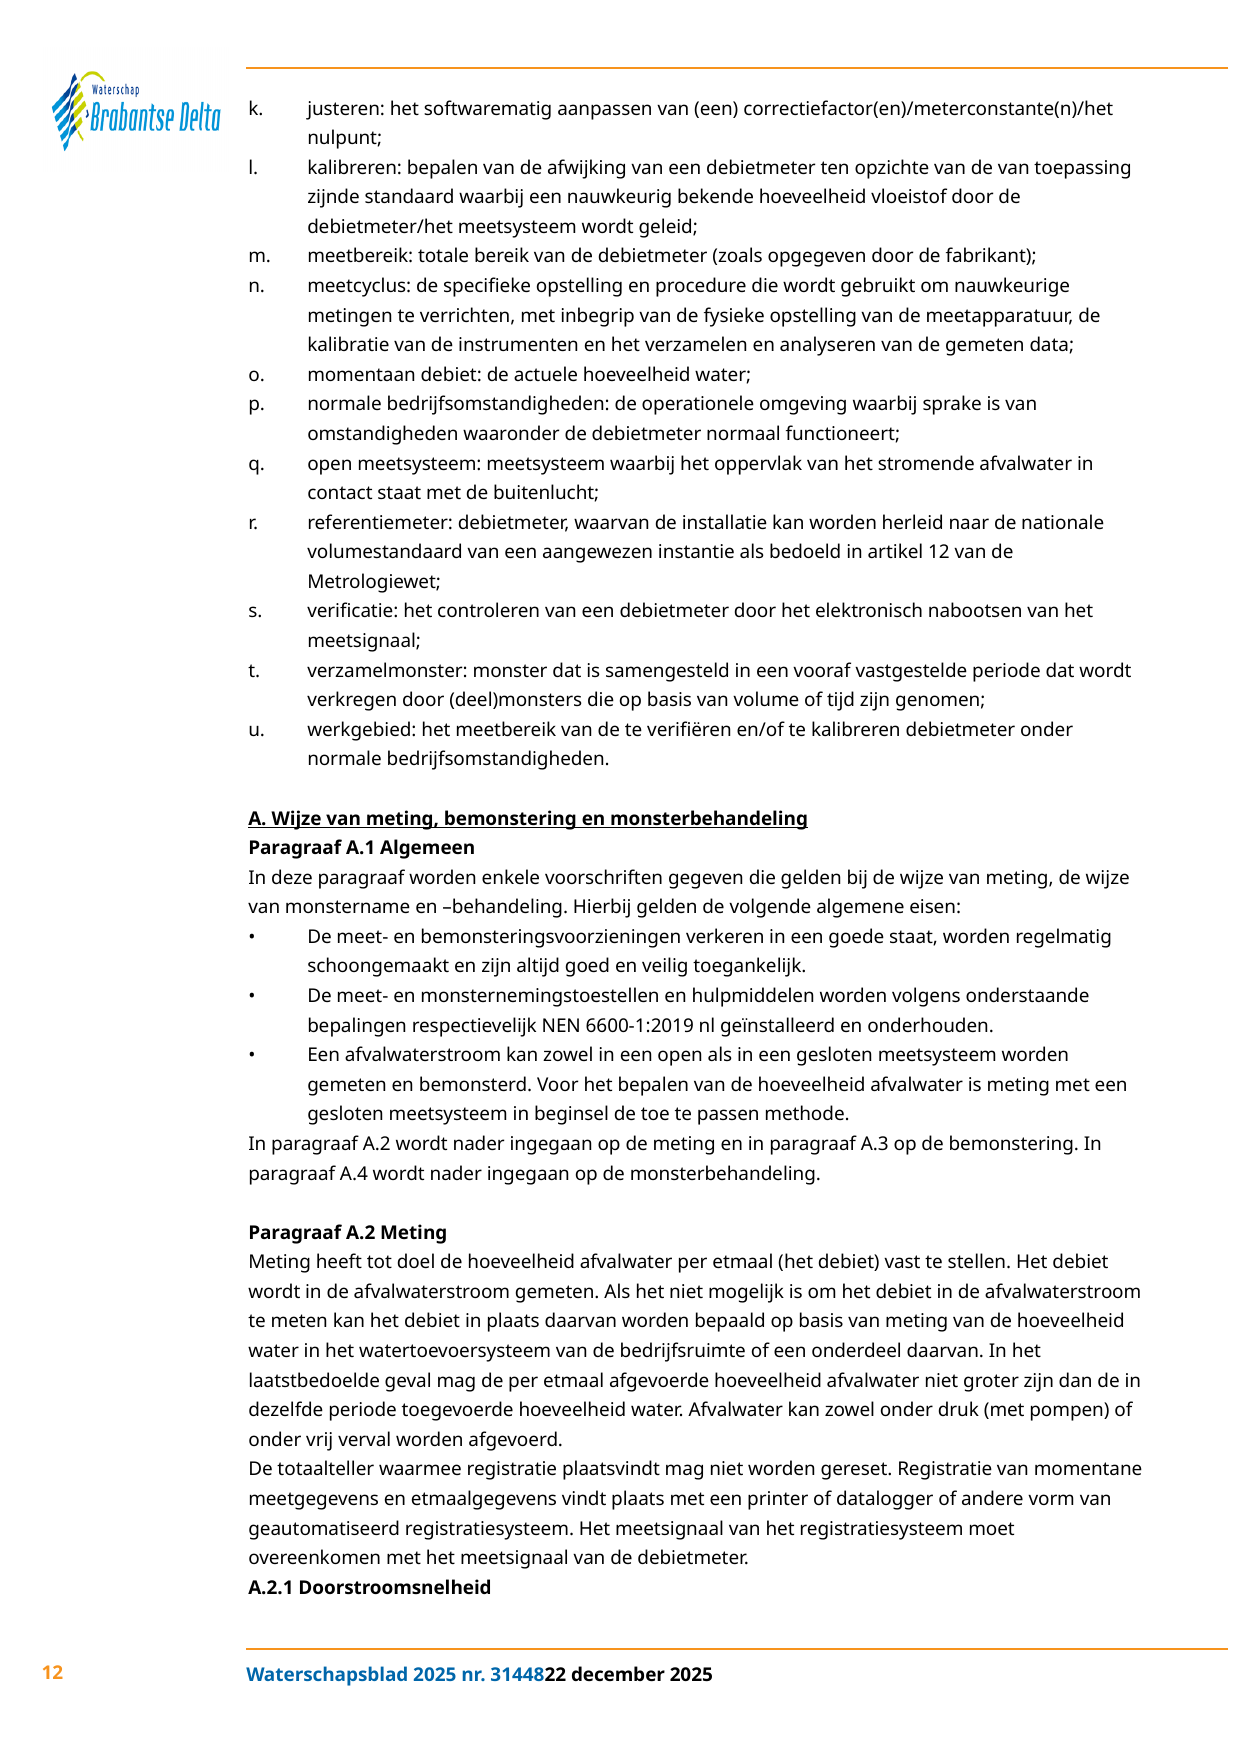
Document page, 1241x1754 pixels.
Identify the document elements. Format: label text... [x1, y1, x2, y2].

list kalibreren: bepalen van de afwijking van een debietmeter ten opzichte van de van toepassing zijnde standaard waarbij een nauwkeurig bekende hoeveelheid vloeistof door de debietmeter/het meetsysteem wordt geleid; [248, 154, 1152, 239]
list normale bedrijfsomstandigheden: de operationele omgeving waarbij sprake is van omstandigheden waaronder de debietmeter normaal functioneert; [248, 391, 1152, 446]
text In paragraaf A.2 wordt nader ingegaan op de meting en in paragraaf A.3 op de bemonstering. In paragraaf A.4 wordt nader ingegaan op de monsterbehandeling. [248, 1130, 1152, 1186]
text A.2.1 Doorstroomsnelheid [248, 1574, 1152, 1600]
list Een afvalwaterstroom kan zowel in een open als in een gesloten meetsysteem worden gemeten en bemonsterd. Voor het bepalen van de hoeveelheid afvalwater is meting met een gesloten meetsysteem in beginsel de toe te passen methode. [248, 1041, 1152, 1126]
list De meet- en bemonsteringsvoorzieningen verkeren in een goede staat, worden regelmatig schoongemaakt en zijn altijd goed en veilig toegankelijk. [248, 923, 1152, 978]
list meetcyclus: de specifieke opstelling en procedure die wordt gebruikt om nauwkeurige metingen te verrichten, met inbegrip van de fysieke opstelling van de meetapparatuur, de kalibratie van de instrumenten en het verzamelen en analyseren van de gemeten data; [248, 272, 1152, 357]
list verzamelmonster: monster dat is samengesteld in een vooraf vastgestelde periode dat wordt verkregen door (deel)monsters die op basis van volume of tijd zijn genomen; [248, 657, 1152, 712]
list meetbereik: totale bereik van de debietmeter (zoals opgegeven door de fabrikant); [248, 243, 1152, 268]
list justeren: het softwarematig aanpassen van (een) correctiefactor(en)/meterconstante(n)/het nulpunt; [248, 95, 1152, 150]
list open meetsysteem: meetsysteem waarbij het oppervlak van het stromende afvalwater in contact staat met de buitenlucht; [248, 450, 1152, 505]
picture [41, 47, 231, 172]
text A. Wijze van meting, bemonstering en monsterbehandeling [248, 805, 1152, 831]
list werkgebied: het meetbereik van de te verifiëren en/of te kalibreren debietmeter onder normale bedrijfsomstandigheden. [248, 716, 1152, 771]
list momentaan debiet: de actuele hoeveelheid water; [248, 361, 1152, 387]
list De meet- en monsternemingstoestellen en hulpmiddelen worden volgens onderstaande bepalingen respectievelijk NEN 6600-1:2019 nl geïnstalleerd en onderhouden. [248, 982, 1152, 1038]
text De totaalteller waarmee registratie plaatsvindt mag niet worden gereset. Registratie van momentane meetgegevens en etmaalgegevens vindt plaats met een printer of datalogger of andere vorm van geautomatiseerd registratiesysteem. Het meetsignaal van het registratiesysteem moet overeenkomen met het meetsignaal van de debietmeter. [248, 1456, 1152, 1570]
text Paragraaf A.1 Algemeen [248, 834, 1152, 860]
text In deze paragraaf worden enkele voorschriften gegeven die gelden bij de wijze van meting, de wijze van monstername en –behandeling. Hierbij gelden de volgende algemene eisen: [248, 864, 1152, 919]
text Meting heeft tot doel de hoeveelheid afvalwater per etmaal (het debiet) vast te stellen. Het debiet wordt in de afvalwaterstroom gemeten. Als het niet mogelijk is om het debiet in de afvalwaterstroom te meten kan het debiet in plaats daarvan worden bepaald op basis van meting van de hoeveelheid water in het watertoevoersysteem van de bedrijfsruimte of een onderdeel daarvan. In het laatstbedoelde geval mag de per etmaal afgevoerde hoeveelheid afvalwater niet groter zijn dan de in dezelfde periode toegevoerde hoeveelheid water. Afvalwater kan zowel onder druk (met pompen) of onder vrij verval worden afgevoerd. [248, 1248, 1152, 1452]
list referentiemeter: debietmeter, waarvan de installatie kan worden herleid naar de nationale volumestandaard van een aangewezen instantie als bedoeld in artikel 12 van de Metrologiewet; [248, 509, 1152, 594]
text Paragraaf A.2 Meting [248, 1219, 1152, 1245]
list verificatie: het controleren van een debietmeter door het elektronisch nabootsen van het meetsignaal; [248, 598, 1152, 653]
